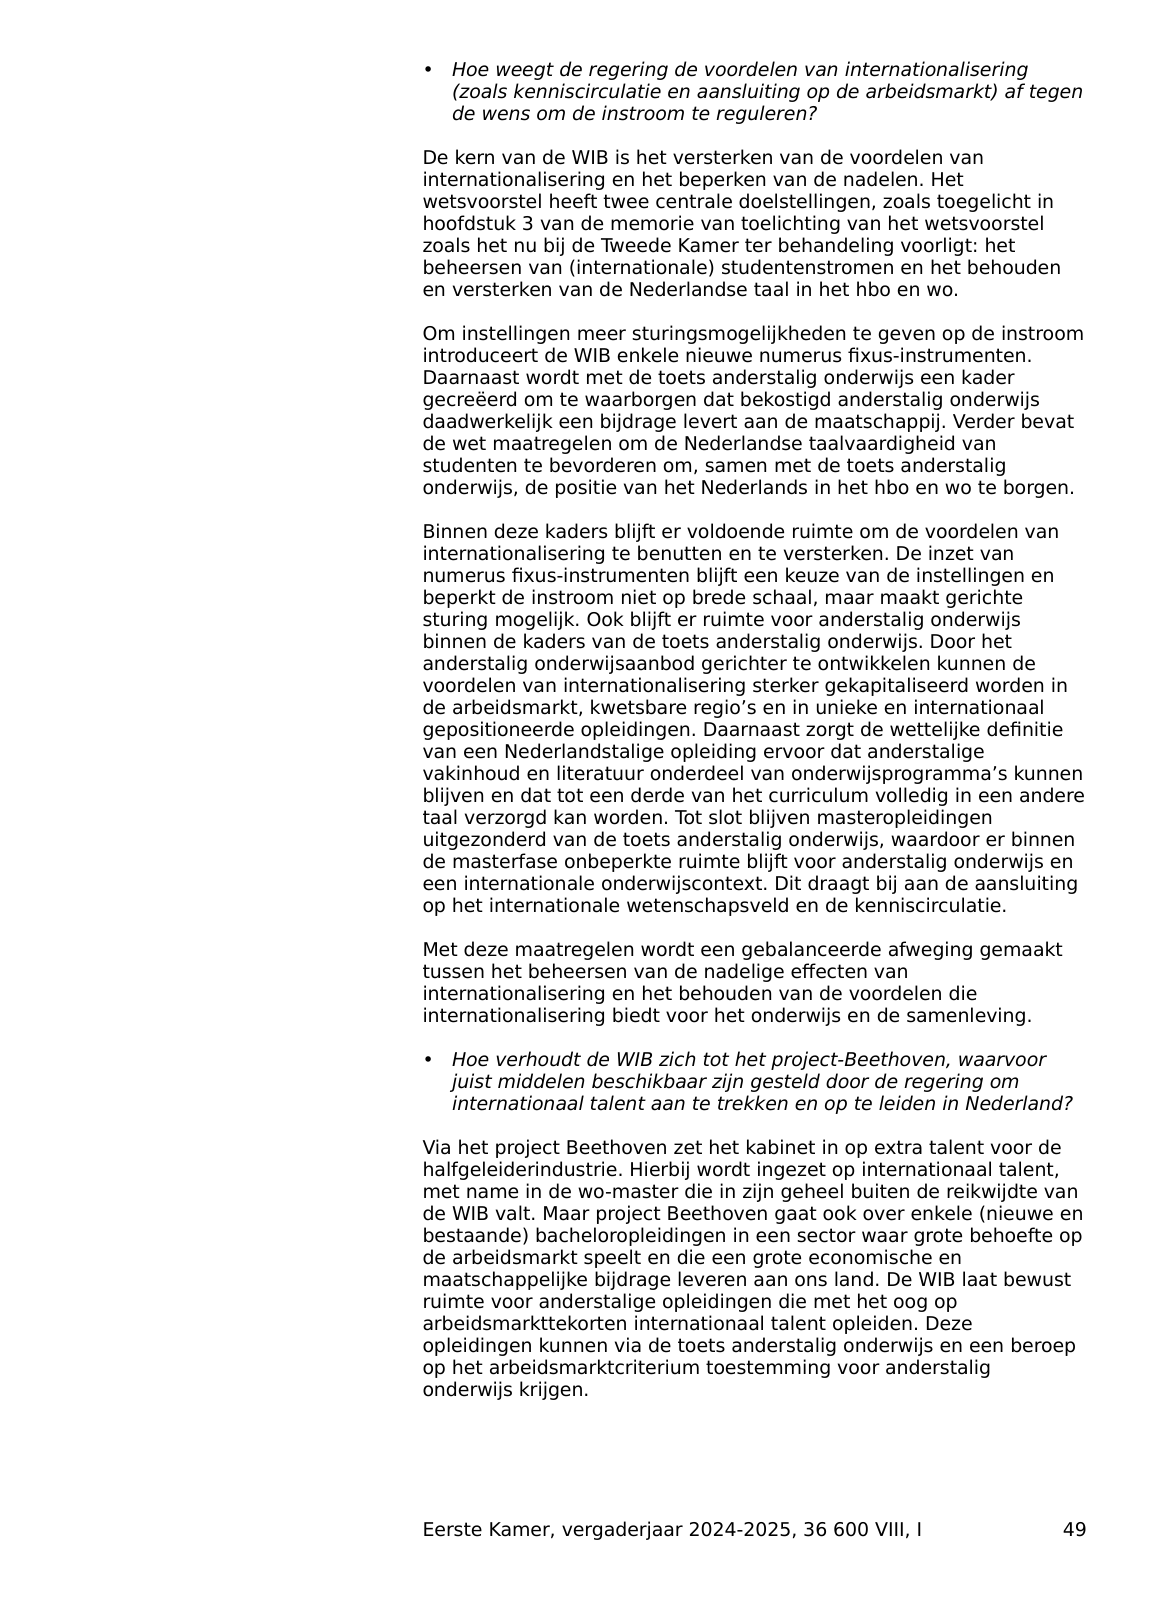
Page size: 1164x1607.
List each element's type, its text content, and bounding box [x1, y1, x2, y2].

text Om instellingen meer sturingsmogelijkheden te geven op de instroom introduceert de WIB enkele nieuwe numerus fixus-instrumenten. Daarnaast wordt met de toets anderstalig onderwijs een kader gecreëerd om te waarborgen dat bekostigd anderstalig onderwijs daadwerkelijk een bijdrage levert aan de maatschappij. Verder bevat de wet maatregelen om de Nederlandse taalvaardigheid van studenten te bevorderen om, samen met de toets anderstalig onderwijs, de positie van het Nederlands in het hbo en wo te borgen. [422, 323, 1087, 499]
text Met deze maatregelen wordt een gebalanceerde afweging gemaakt tussen het beheersen van de nadelige effecten van internationalisering en het behouden van de voordelen die internationalisering biedt voor het onderwijs en de samenleving. [422, 939, 1087, 1027]
text • Hoe weegt de regering de voordelen van internationalisering (zoals kenniscirculatie en aansluiting op de arbeidsmarkt) af tegen de wens om de instroom te reguleren? [422, 59, 1087, 125]
text • Hoe verhoudt de WIB zich tot het project-Beethoven, waarvoor juist middelen beschikbaar zijn gesteld door de regering om internationaal talent aan te trekken en op te leiden in Nederland? [422, 1049, 1087, 1115]
text Binnen deze kaders blijft er voldoende ruimte om de voordelen van internationalisering te benutten en te versterken. De inzet van numerus fixus-instrumenten blijft een keuze van de instellingen en beperkt de instroom niet op brede schaal, maar maakt gerichte sturing mogelijk. Ook blijft er ruimte voor anderstalig onderwijs binnen de kaders van de toets anderstalig onderwijs. Door het anderstalig onderwijsaanbod gerichter te ontwikkelen kunnen de voordelen van internationalisering sterker gekapitaliseerd worden in de arbeidsmarkt, kwetsbare regio’s en in unieke en internationaal gepositioneerde opleidingen. Daarnaast zorgt de wettelijke definitie van een Nederlandstalige opleiding ervoor dat anderstalige vakinhoud en literatuur onderdeel van onderwijsprogramma’s kunnen blijven en dat tot een derde van het curriculum volledig in een andere taal verzorgd kan worden. Tot slot blijven masteropleidingen uitgezonderd van de toets anderstalig onderwijs, waardoor er binnen de masterfase onbeperkte ruimte blijft voor anderstalig onderwijs en een internationale onderwijscontext. Dit draagt bij aan de aansluiting op het internationale wetenschapsveld en de kenniscirculatie. [422, 521, 1087, 917]
text De kern van de WIB is het versterken van de voordelen van internationalisering en het beperken van de nadelen. Het wetsvoorstel heeft twee centrale doelstellingen, zoals toegelicht in hoofdstuk 3 van de memorie van toelichting van het wetsvoorstel zoals het nu bij de Tweede Kamer ter behandeling voorligt: het beheersen van (internationale) studentenstromen en het behouden en versterken van de Nederlandse taal in het hbo en wo. [422, 147, 1087, 301]
text Via het project Beethoven zet het kabinet in op extra talent voor de halfgeleiderindustrie. Hierbij wordt ingezet op internationaal talent, met name in de wo-master die in zijn geheel buiten de reikwijdte van de WIB valt. Maar project Beethoven gaat ook over enkele (nieuwe en bestaande) bacheloropleidingen in een sector waar grote behoefte op de arbeidsmarkt speelt en die een grote economische en maatschappelijke bijdrage leveren aan ons land. De WIB laat bewust ruimte voor anderstalige opleidingen die met het oog op arbeidsmarkttekorten internationaal talent opleiden. Deze opleidingen kunnen via de toets anderstalig onderwijs en een beroep op het arbeidsmarktcriterium toestemming voor anderstalig onderwijs krijgen. [422, 1137, 1087, 1401]
